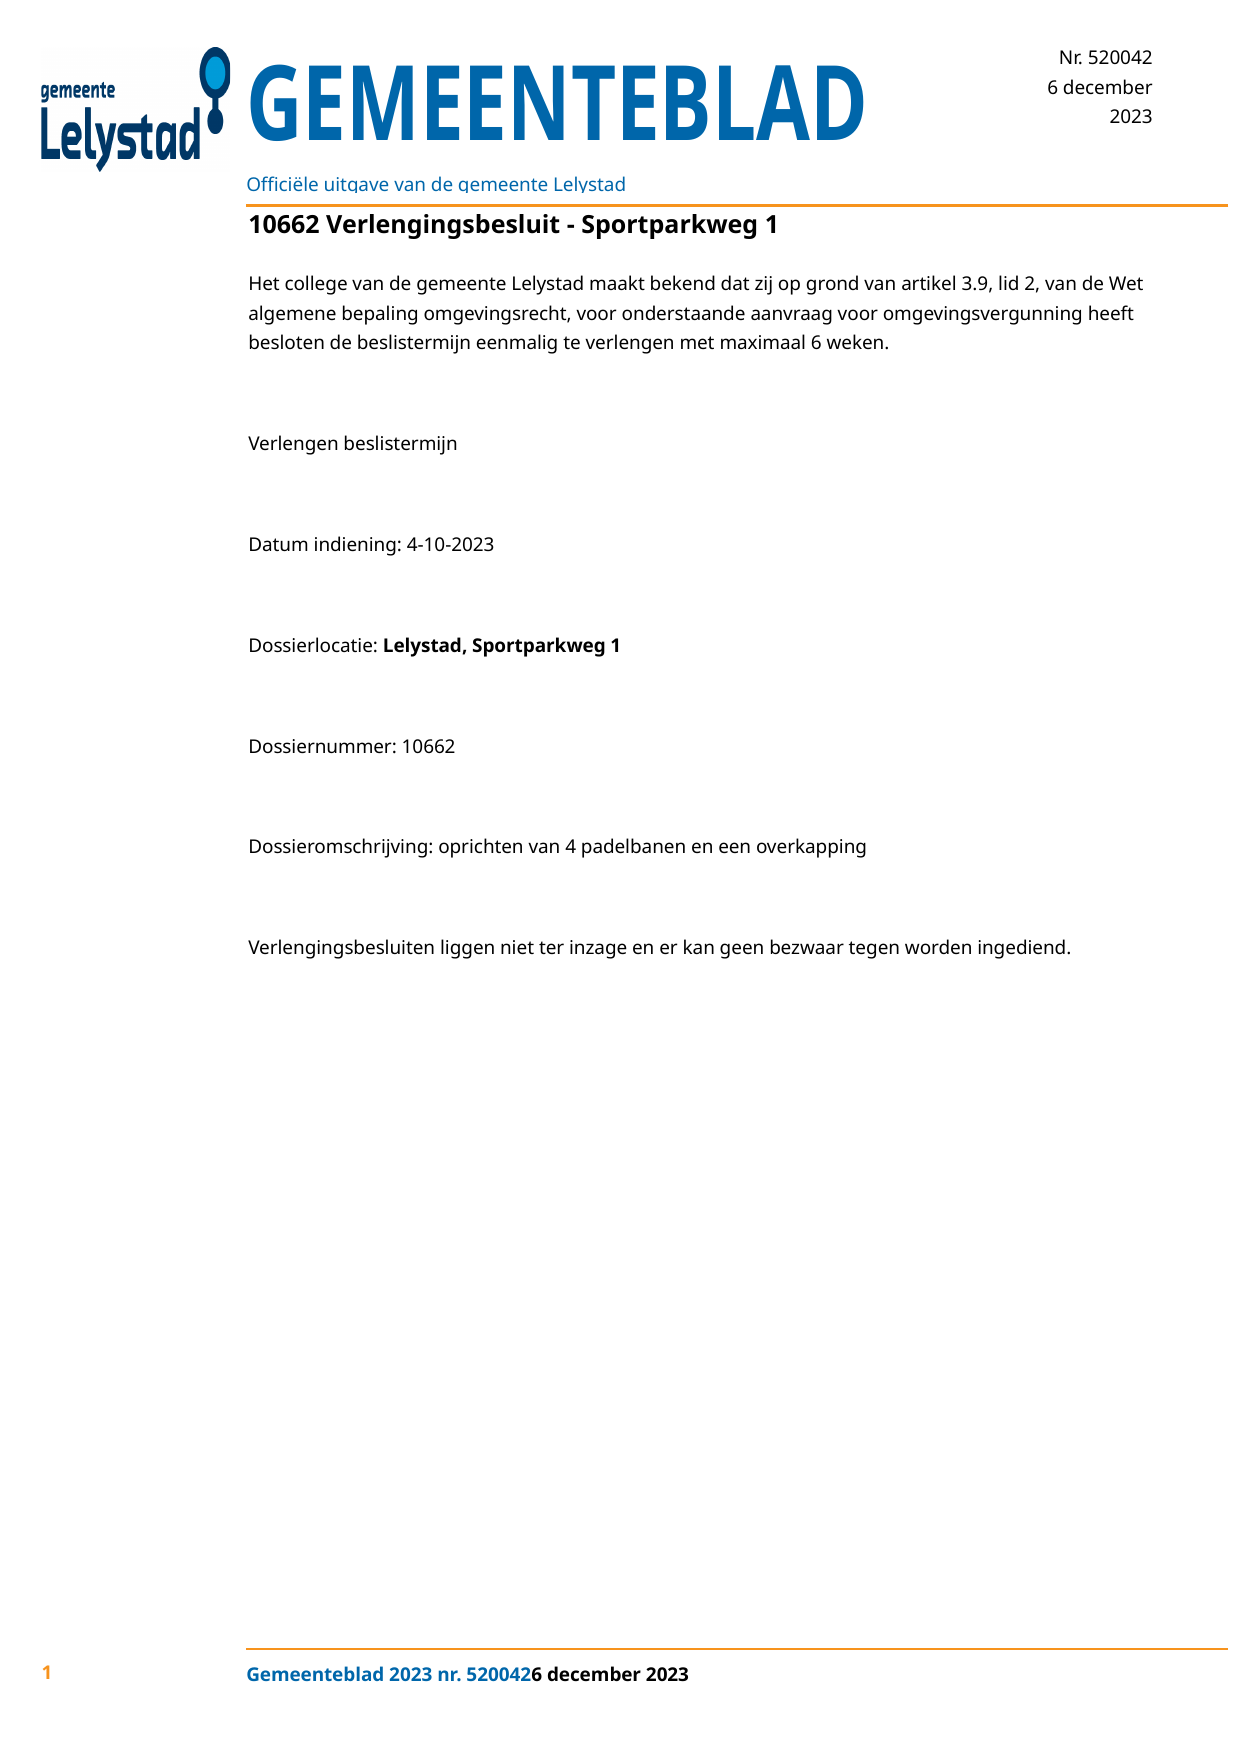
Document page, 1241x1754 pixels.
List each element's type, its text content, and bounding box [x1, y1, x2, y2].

text Dossieromschrijving: oprichten van 4 padelbanen en een overkapping [248, 834, 1152, 859]
text Datum indiening: 4-10-2023 [248, 531, 1152, 557]
text Dossiernummer: 10662 [248, 733, 1152, 758]
text Het college van de gemeente Lelystad maakt bekend dat zij op grond van artikel 3.9, lid 2, van de Wet algemene bepaling omgevingsrecht, voor onderstaande aanvraag voor omgevingsvergunning heeft besloten de beslistermijn eenmalig te verlengen met maximaal 6 weken. [248, 270, 1152, 355]
picture [41, 47, 231, 172]
text Dossierlocatie: Lelystad, Sportparkweg 1 [248, 632, 1152, 658]
text Verlengingsbesluiten liggen niet ter inzage en er kan geen bezwaar tegen worden ingediend. [248, 934, 1152, 960]
text 10662 Verlengingsbesluit - Sportparkweg 1 [248, 207, 1152, 241]
text Verlengen beslistermijn [248, 430, 1152, 456]
